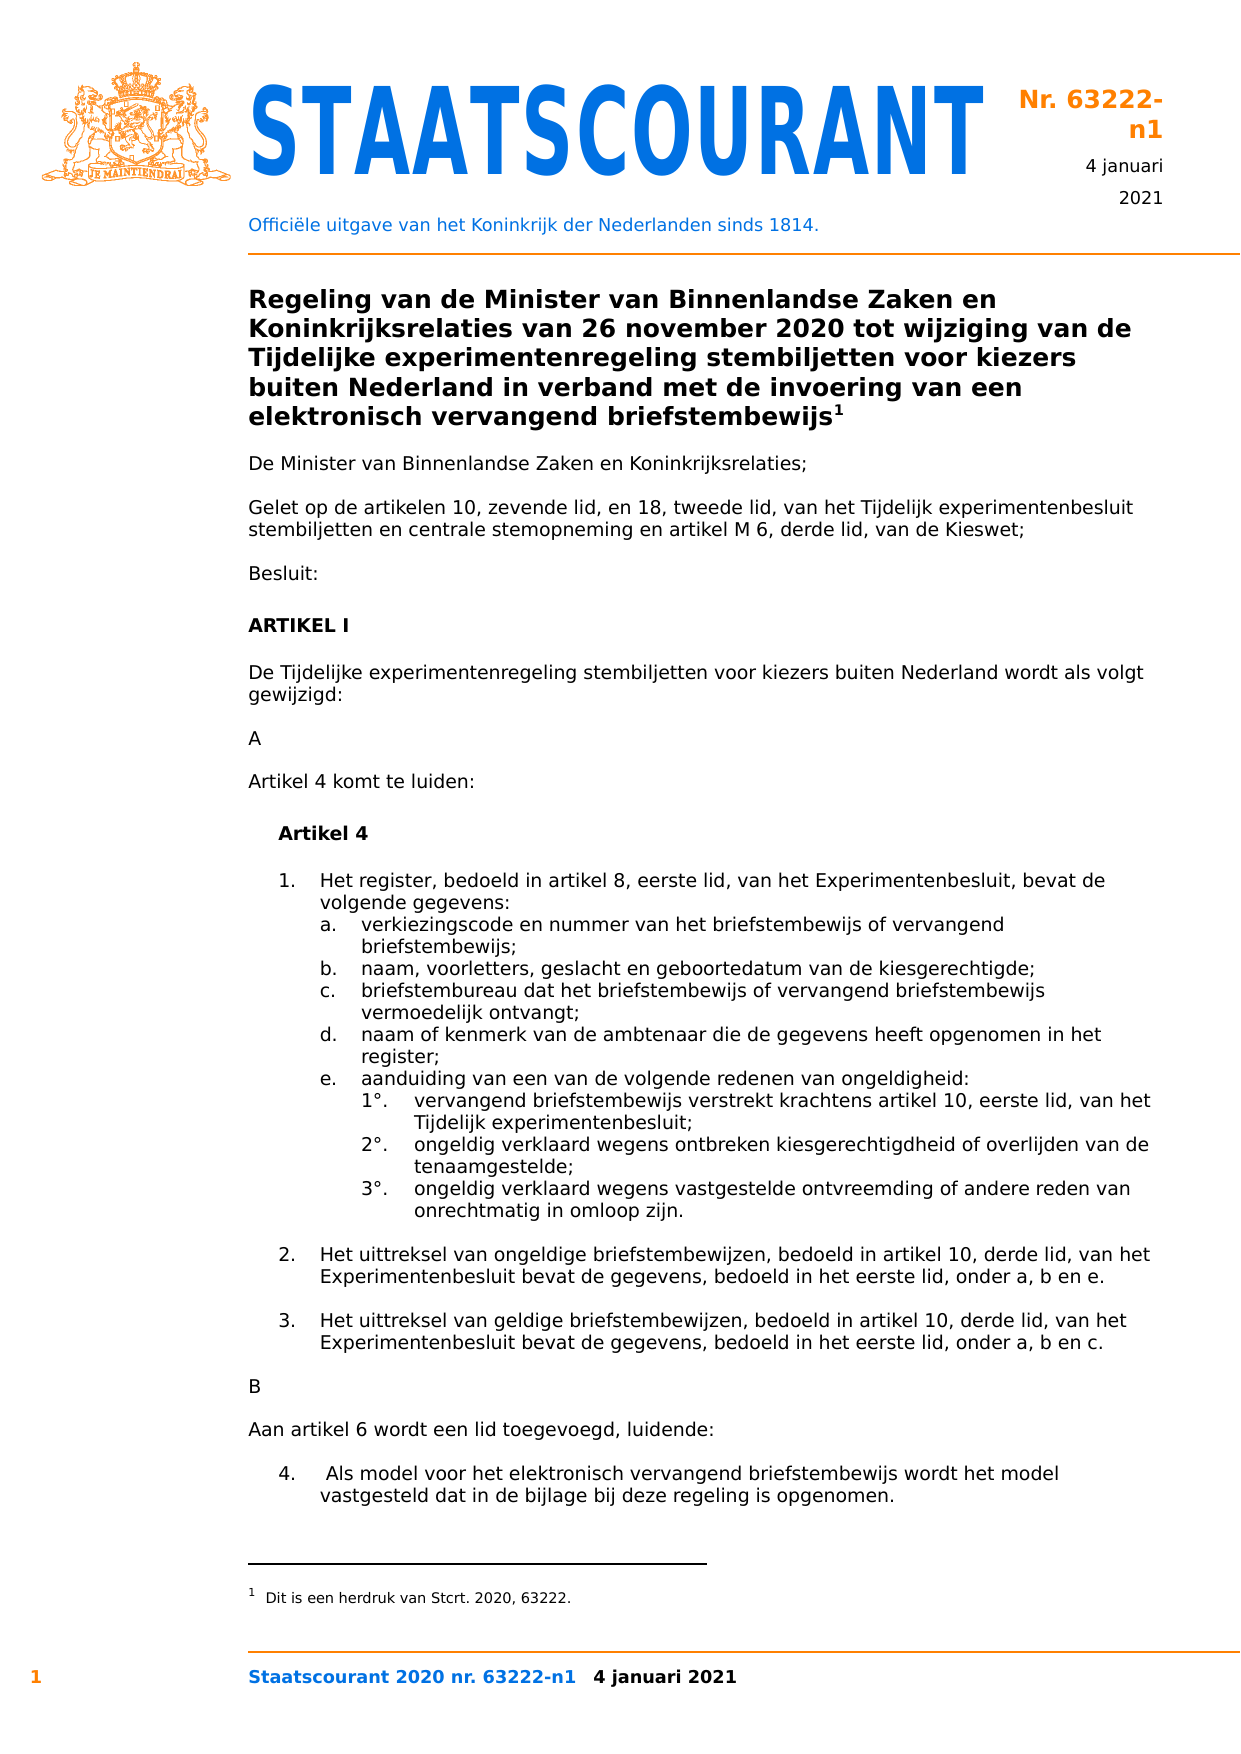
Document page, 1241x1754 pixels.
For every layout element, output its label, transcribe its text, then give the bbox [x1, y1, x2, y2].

text Besluit: [248, 563, 1163, 585]
text 2. Het uittreksel van ongeldige briefstembewijzen, bedoeld in artikel 10, derde lid, van het Experimentenbesluit bevat de gegevens, bedoeld in het eerste lid, onder a, b en e. [278, 1244, 1163, 1288]
text 3°. ongeldig verklaard wegens vastgestelde ontvreemding of andere reden van onrechtmatig in omloop zijn. [361, 1178, 1163, 1222]
subtitle ARTIKEL I [248, 615, 1163, 637]
text B [248, 1376, 1163, 1397]
text 1. Het register, bedoeld in artikel 8, eerste lid, van het Experimentenbesluit, bevat de volgende gegevens: [278, 870, 1163, 914]
text Dit is een herdruk van Stcrt. 2020, 63222. [248, 1586, 1163, 1608]
table_cell 2021 [998, 183, 1240, 215]
text 2°. ongeldig verklaard wegens ontbreken kiesgerechtigdheid of overlijden van de tenaamgestelde; [361, 1134, 1163, 1178]
subtitle Regeling van de Minister van Binnenlandse Zaken en Koninkrijksrelaties van 26 november 2020 tot wijziging van de Tijdelijke experimentenregeling stembiljetten voor kiezers buiten Nederland in verband met de invoering van een elektronisch vervangend briefstembewijs [248, 285, 1163, 431]
table_cell Officiële uitgave van het Koninkrijk der Nederlanden sinds 1814. [248, 215, 1240, 253]
text A [248, 727, 1163, 749]
text a. verkiezingscode en nummer van het briefstembewijs of vervangend briefstembewijs; [319, 914, 1163, 958]
text Artikel 4 komt te luiden: [248, 771, 1163, 793]
text De Tijdelijke experimentenregeling stembiljetten voor kiezers buiten Nederland wordt als volgt gewijzigd: [248, 662, 1163, 706]
text 3. Het uittreksel van geldige briefstembewijzen, bedoeld in artikel 10, derde lid, van het Experimentenbesluit bevat de gegevens, bedoeld in het eerste lid, onder a, b en c. [278, 1310, 1163, 1354]
table_cell 4 januari [998, 150, 1240, 182]
table_header Nr. 63222-n1 [998, 62, 1240, 150]
picture [41, 62, 231, 186]
table_header [25, 62, 248, 253]
text Aan artikel 6 wordt een lid toegevoegd, luidende: [248, 1419, 1163, 1441]
subtitle Artikel 4 [278, 823, 1163, 845]
text b. naam, voorletters, geslacht en geboortedatum van de kiesgerechtigde; [319, 958, 1163, 980]
text Gelet op de artikelen 10, zevende lid, en 18, tweede lid, van het Tijdelijk experimentenbesluit stembiljetten en centrale stemopneming en artikel M 6, derde lid, van de Kieswet; [248, 497, 1163, 541]
text 4. Als model voor het elektronisch vervangend briefstembewijs wordt het model vastgesteld dat in de bijlage bij deze regeling is opgenomen. [278, 1463, 1163, 1507]
text c. briefstembureau dat het briefstembewijs of vervangend briefstembewijs vermoedelijk ontvangt; [319, 980, 1163, 1024]
text d. naam of kenmerk van de ambtenaar die de gegevens heeft opgenomen in het register; [319, 1024, 1163, 1068]
text e. aanduiding van een van de volgende redenen van ongeldigheid: [319, 1068, 1163, 1090]
text 1°. vervangend briefstembewijs verstrekt krachtens artikel 10, eerste lid, van het Tijdelijk experimentenbesluit; [361, 1090, 1163, 1134]
text De Minister van Binnenlandse Zaken en Koninkrijksrelaties; [248, 453, 1163, 475]
table_header STAATSCOURANT [248, 62, 998, 215]
